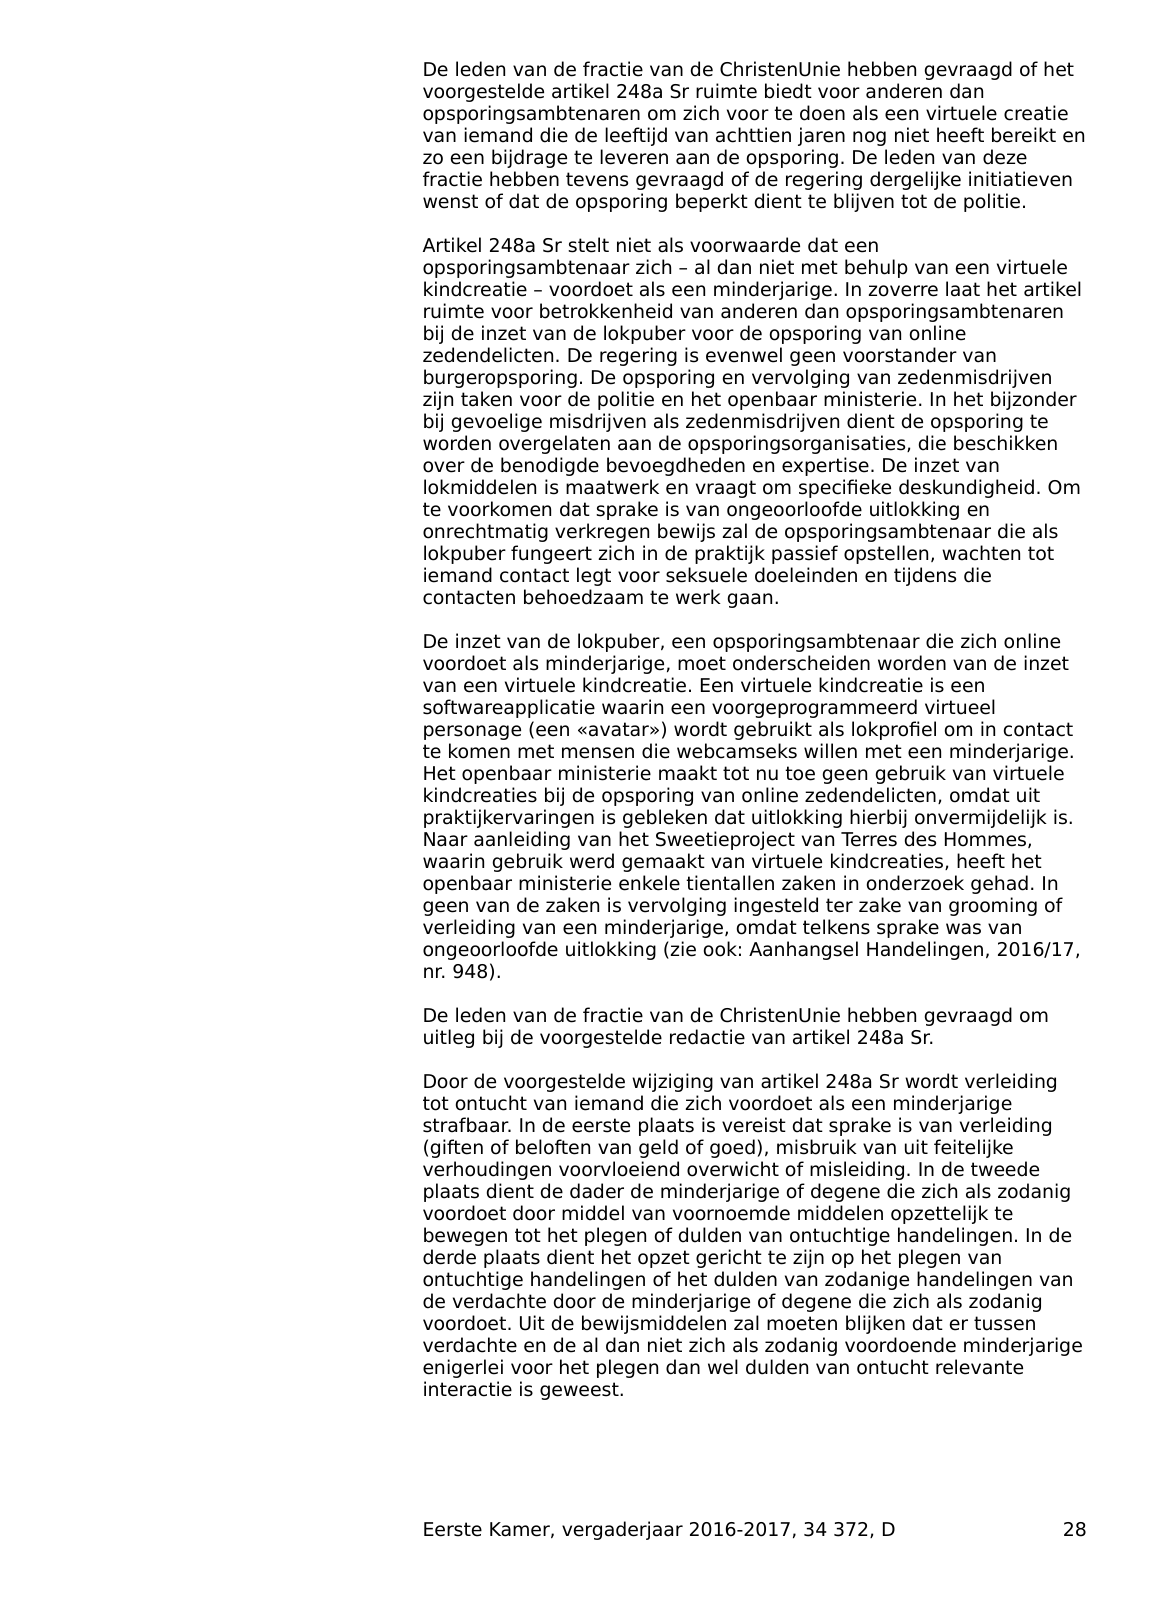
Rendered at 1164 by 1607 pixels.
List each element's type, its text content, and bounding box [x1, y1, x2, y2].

text Artikel 248a Sr stelt niet als voorwaarde dat een opsporingsambtenaar zich – al dan niet met behulp van een virtuele kindcreatie – voordoet als een minderjarige. In zoverre laat het artikel ruimte voor betrokkenheid van anderen dan opsporingsambtenaren bij de inzet van de lokpuber voor de opsporing van online zedendelicten. De regering is evenwel geen voorstander van burgeropsporing. De opsporing en vervolging van zedenmisdrijven zijn taken voor de politie en het openbaar ministerie. In het bijzonder bij gevoelige misdrijven als zedenmisdrijven dient de opsporing te worden overgelaten aan de opsporingsorganisaties, die beschikken over de benodigde bevoegdheden en expertise. De inzet van lokmiddelen is maatwerk en vraagt om specifieke deskundigheid. Om te voorkomen dat sprake is van ongeoorloofde uitlokking en onrechtmatig verkregen bewijs zal de opsporingsambtenaar die als lokpuber fungeert zich in de praktijk passief opstellen, wachten tot iemand contact legt voor seksuele doeleinden en tijdens die contacten behoedzaam te werk gaan. [422, 235, 1087, 609]
text De leden van de fractie van de ChristenUnie hebben gevraagd om uitleg bij de voorgestelde redactie van artikel 248a Sr. [422, 1005, 1087, 1049]
text De leden van de fractie van de ChristenUnie hebben gevraagd of het voorgestelde artikel 248a Sr ruimte biedt voor anderen dan opsporingsambtenaren om zich voor te doen als een virtuele creatie van iemand die de leeftijd van achttien jaren nog niet heeft bereikt en zo een bijdrage te leveren aan de opsporing. De leden van deze fractie hebben tevens gevraagd of de regering dergelijke initiatieven wenst of dat de opsporing beperkt dient te blijven tot de politie. [422, 59, 1087, 213]
text De inzet van de lokpuber, een opsporingsambtenaar die zich online voordoet als minderjarige, moet onderscheiden worden van de inzet van een virtuele kindcreatie. Een virtuele kindcreatie is een softwareapplicatie waarin een voorgeprogrammeerd virtueel personage (een «avatar») wordt gebruikt als lokprofiel om in contact te komen met mensen die webcamseks willen met een minderjarige. Het openbaar ministerie maakt tot nu toe geen gebruik van virtuele kindcreaties bij de opsporing van online zedendelicten, omdat uit praktijkervaringen is gebleken dat uitlokking hierbij onvermijdelijk is. Naar aanleiding van het Sweetieproject van Terres des Hommes, waarin gebruik werd gemaakt van virtuele kindcreaties, heeft het openbaar ministerie enkele tientallen zaken in onderzoek gehad. In geen van de zaken is vervolging ingesteld ter zake van grooming of verleiding van een minderjarige, omdat telkens sprake was van ongeoorloofde uitlokking (zie ook: Aanhangsel Handelingen, 2016/17, nr. 948). [422, 631, 1087, 983]
text Door de voorgestelde wijziging van artikel 248a Sr wordt verleiding tot ontucht van iemand die zich voordoet als een minderjarige strafbaar. In de eerste plaats is vereist dat sprake is van verleiding (giften of beloften van geld of goed), misbruik van uit feitelijke verhoudingen voorvloeiend overwicht of misleiding. In de tweede plaats dient de dader de minderjarige of degene die zich als zodanig voordoet door middel van voornoemde middelen opzettelijk te bewegen tot het plegen of dulden van ontuchtige handelingen. In de derde plaats dient het opzet gericht te zijn op het plegen van ontuchtige handelingen of het dulden van zodanige handelingen van de verdachte door de minderjarige of degene die zich als zodanig voordoet. Uit de bewijsmiddelen zal moeten blijken dat er tussen verdachte en de al dan niet zich als zodanig voordoende minderjarige enigerlei voor het plegen dan wel dulden van ontucht relevante interactie is geweest. [422, 1071, 1087, 1401]
